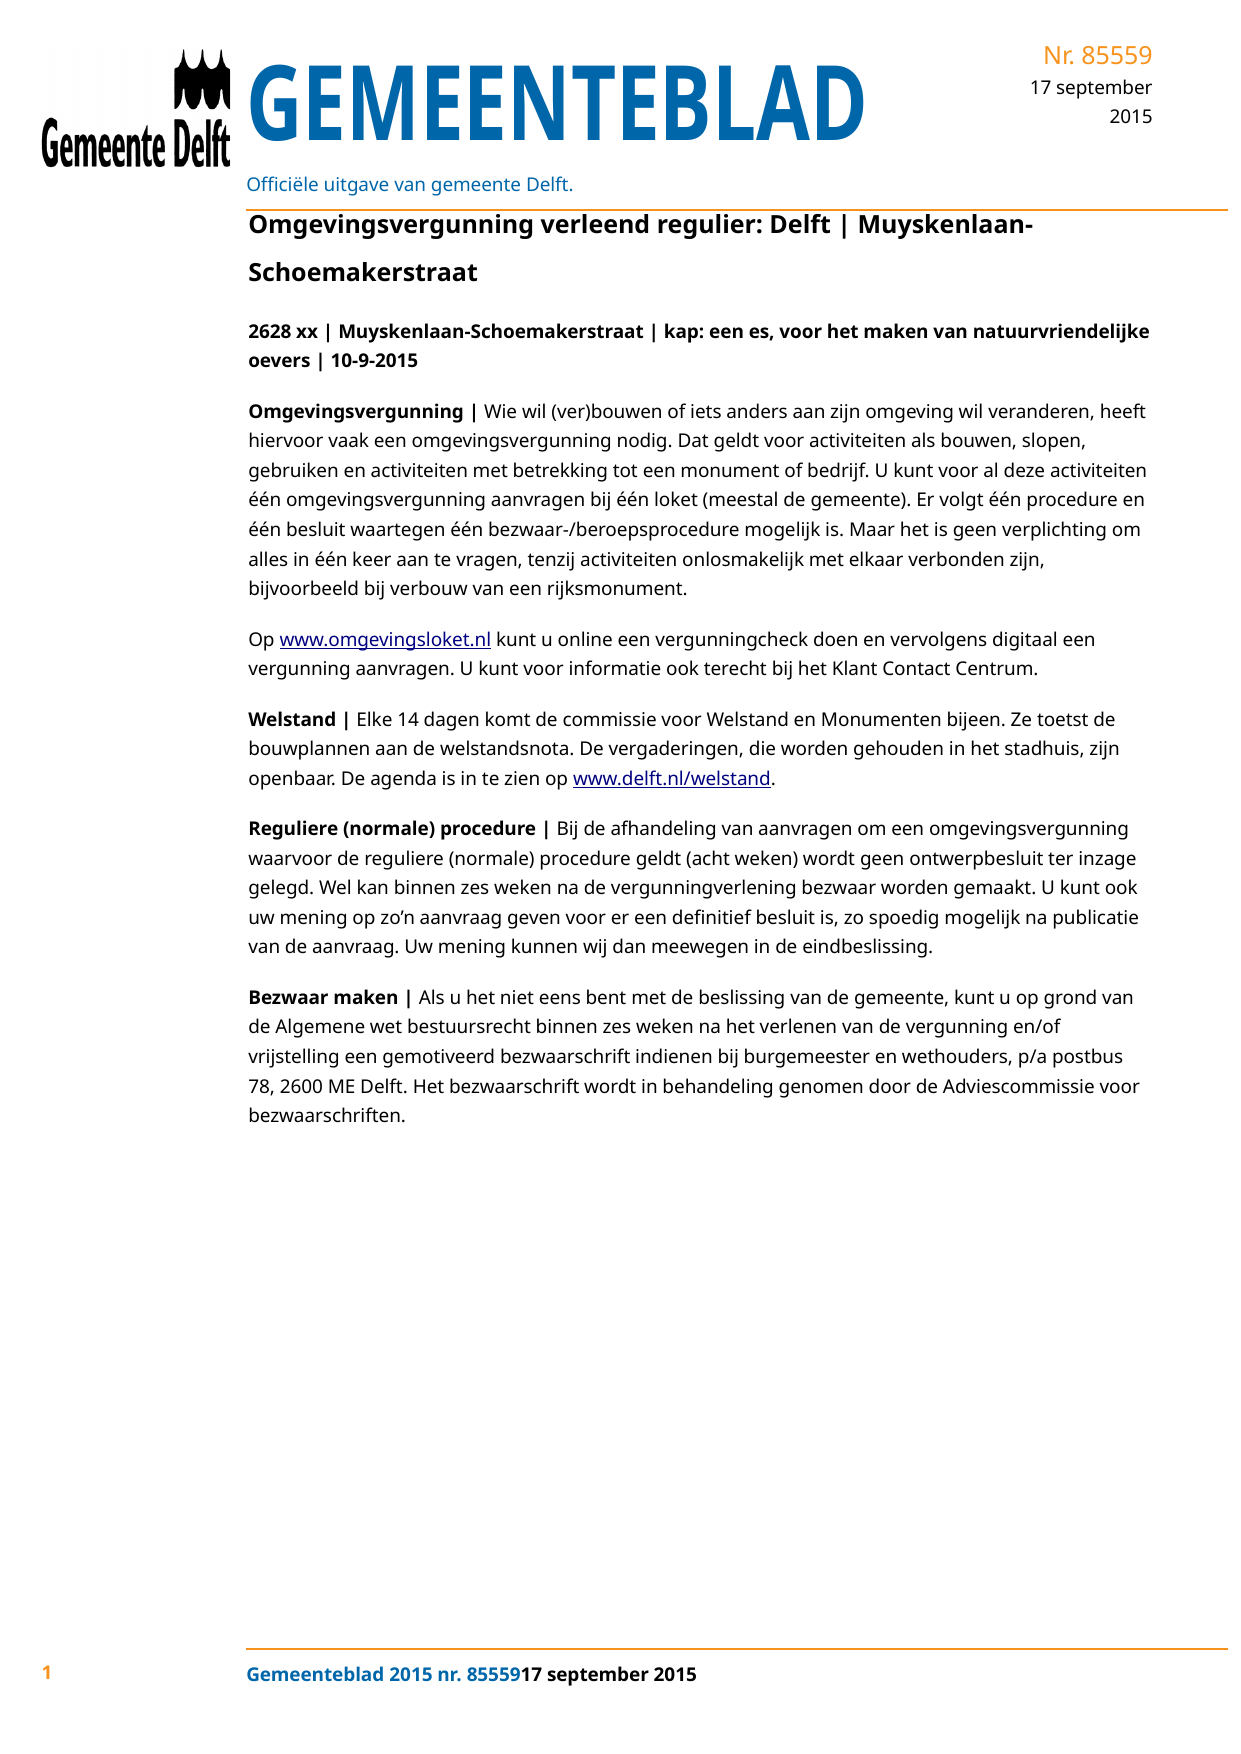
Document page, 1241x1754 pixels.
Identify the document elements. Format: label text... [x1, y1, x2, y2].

picture [41, 47, 231, 172]
text Op www.omgevingsloket.nl kunt u online een vergunningcheck doen en vervolgens digitaal een vergunning aanvragen. U kunt voor informatie ook terecht bij het Klant Contact Centrum. [248, 626, 1152, 681]
text Welstand | Elke 14 dagen komt de commissie voor Welstand en Monumenten bijeen. Ze toetst de bouwplannen aan de welstandsnota. De vergaderingen, die worden gehouden in het stadhuis, zijn openbaar. De agenda is in te zien op www.delft.nl/welstand. [248, 706, 1152, 791]
text 2628 xx | Muyskenlaan-Schoemakerstraat | kap: een es, voor het maken van natuurvriendelijke oevers | 10-9-2015 [248, 318, 1152, 373]
text Omgevingsvergunning | Wie wil (ver)bouwen of iets anders aan zijn omgeving wil veranderen, heeft hiervoor vaak een omgevingsvergunning nodig. Dat geldt voor activiteiten als bouwen, slopen, gebruiken en activiteiten met betrekking tot een monument of bedrijf. U kunt voor al deze activiteiten één omgevingsvergunning aanvragen bij één loket (meestal de gemeente). Er volgt één procedure en één besluit waartegen één bezwaar-/beroepsprocedure mogelijk is. Maar het is geen verplichting om alles in één keer aan te vragen, tenzij activiteiten onlosmakelijk met elkaar verbonden zijn, bijvoorbeeld bij verbouw van een rijksmonument. [248, 398, 1152, 601]
text Reguliere (normale) procedure | Bij de afhandeling van aanvragen om een omgevingsvergunning waarvoor de reguliere (normale) procedure geldt (acht weken) wordt geen ontwerpbesluit ter inzage gelegd. Wel kan binnen zes weken na de vergunningverlening bezwaar worden gemaakt. U kunt ook uw mening op zo’n aanvraag geven voor er een definitief besluit is, zo spoedig mogelijk na publicatie van de aanvraag. Uw mening kunnen wij dan meewegen in de eindbeslissing. [248, 815, 1152, 959]
text Bezwaar maken | Als u het niet eens bent met de beslissing van de gemeente, kunt u op grond van de Algemene wet bestuursrecht binnen zes weken na het verlenen van de vergunning en/of vrijstelling een gemotiveerd bezwaarschrift indienen bij burgemeester en wethouders, p/a postbus 78, 2600 ME Delft. Het bezwaarschrift wordt in behandeling genomen door de Adviescommissie voor bezwaarschriften. [248, 984, 1152, 1128]
text Omgevingsvergunning verleend regulier: Delft | Muyskenlaan-Schoemakerstraat [248, 211, 1152, 288]
